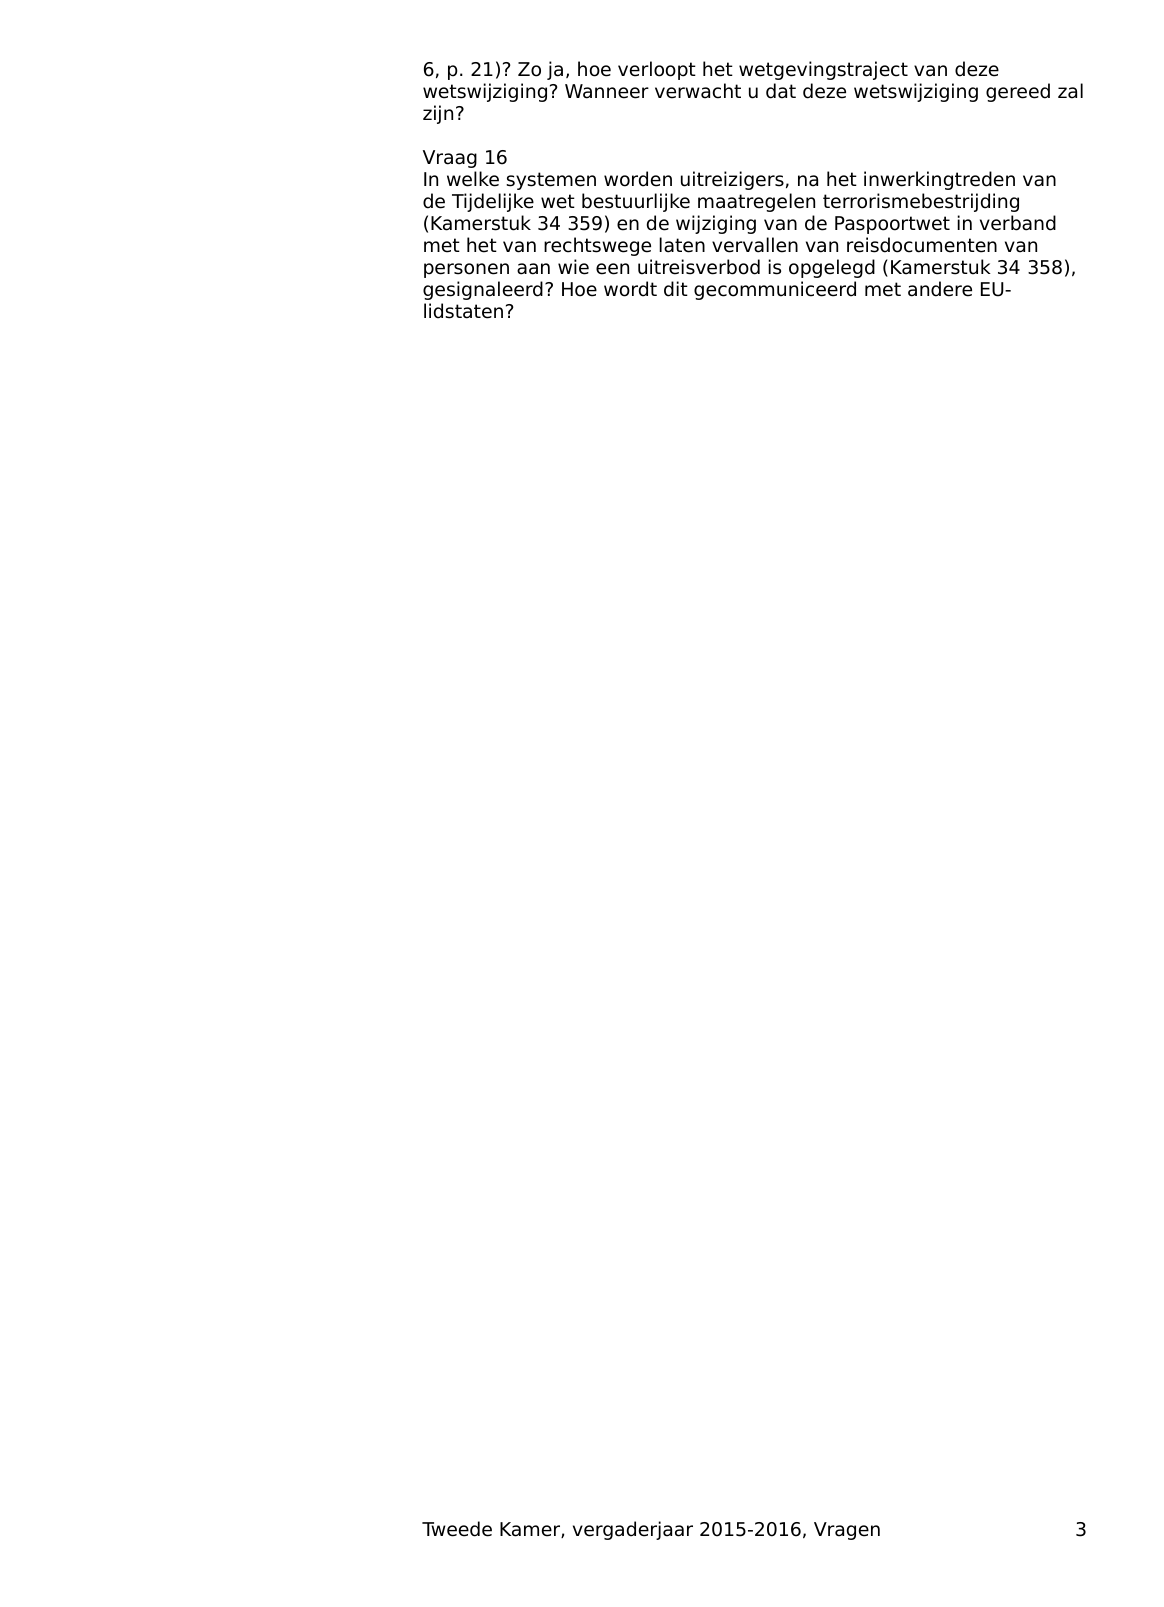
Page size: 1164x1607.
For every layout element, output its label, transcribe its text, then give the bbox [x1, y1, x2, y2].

text Vraag 16 [422, 147, 1087, 169]
text In welke systemen worden uitreizigers, na het inwerkingtreden van de Tijdelijke wet bestuurlijke maatregelen terrorismebestrijding (Kamerstuk 34 359) en de wijziging van de Paspoortwet in verband met het van rechtswege laten vervallen van reisdocumenten van personen aan wie een uitreisverbod is opgelegd (Kamerstuk 34 358), gesignaleerd? Hoe wordt dit gecommuniceerd met andere EU-lidstaten? [422, 169, 1087, 323]
text 6, p. 21)? Zo ja, hoe verloopt het wetgevingstraject van deze wetswijziging? Wanneer verwacht u dat deze wetswijziging gereed zal zijn? [422, 59, 1087, 125]
